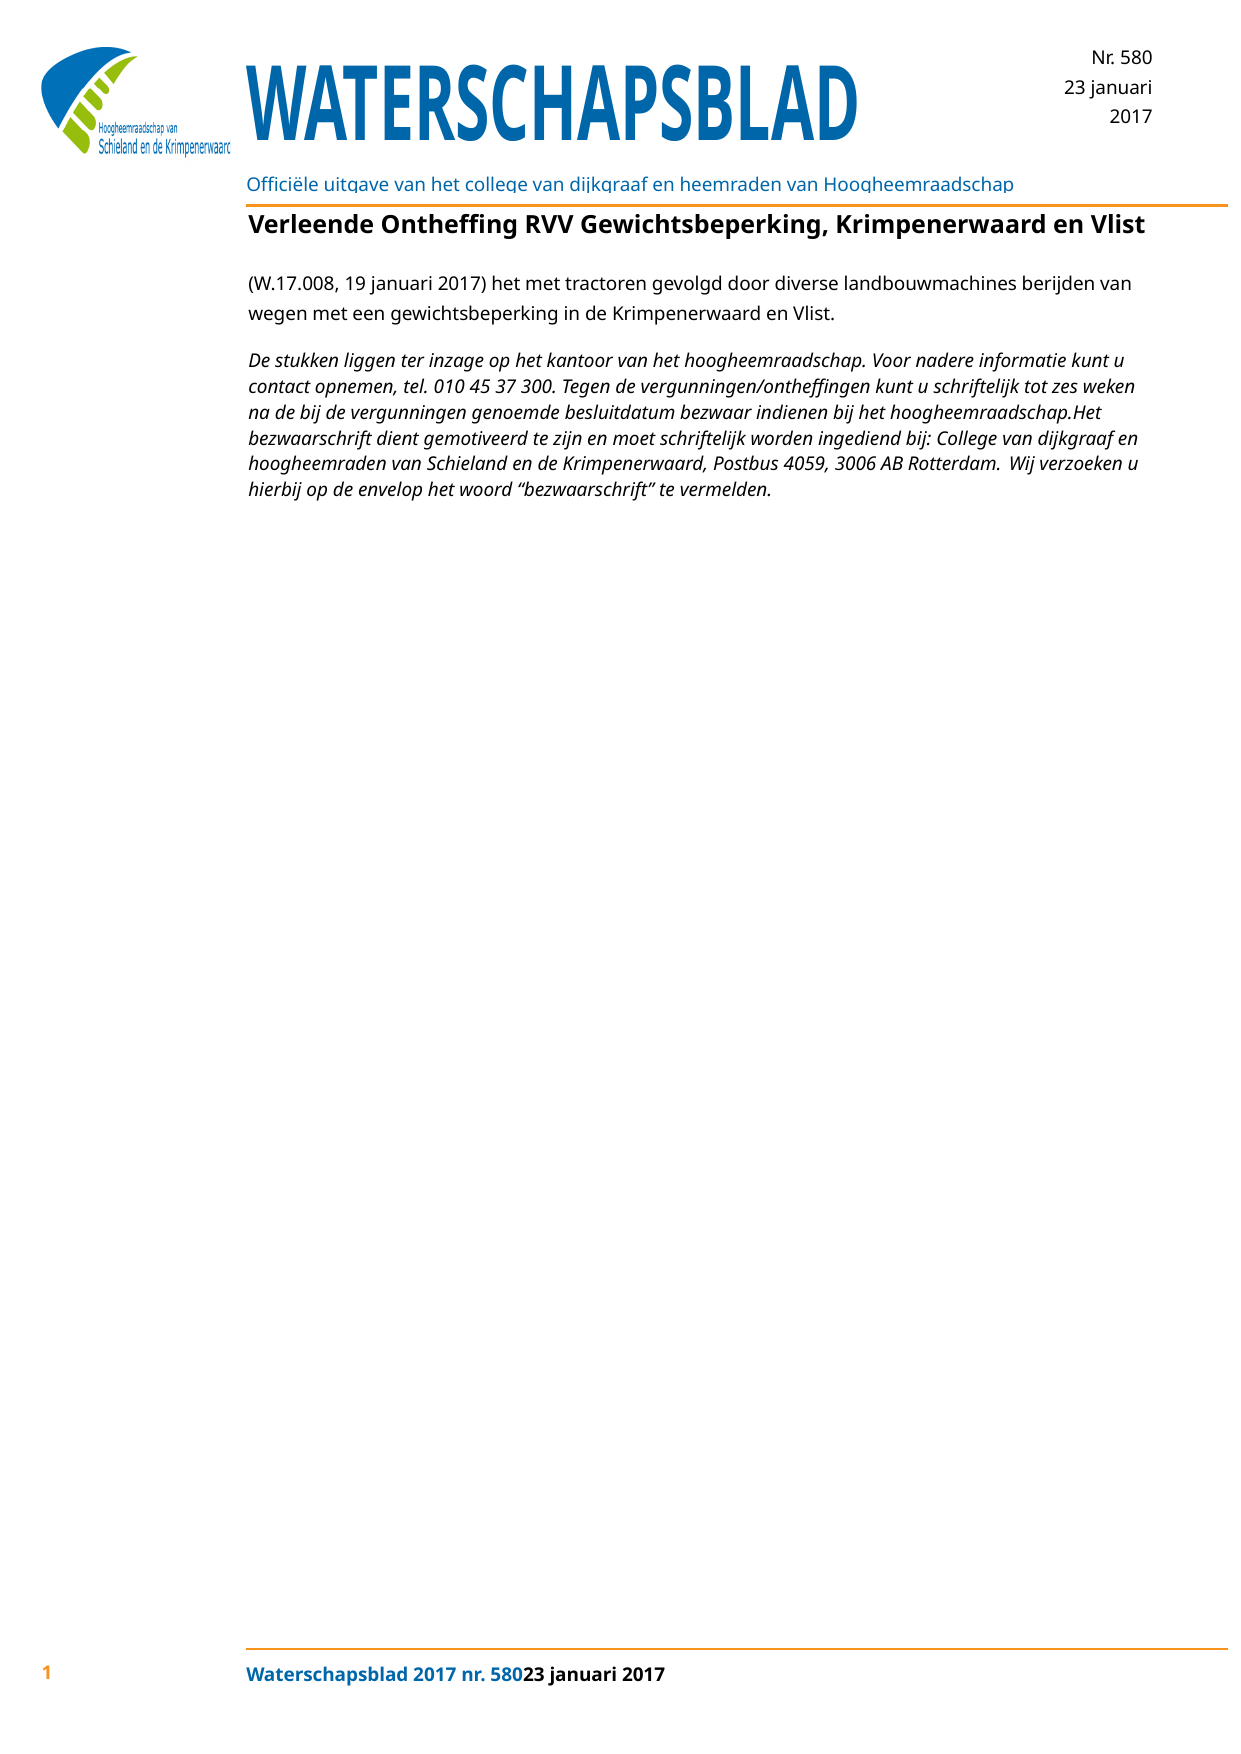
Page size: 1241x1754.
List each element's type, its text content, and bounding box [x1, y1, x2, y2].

text Verleende Ontheffing RVV Gewichtsbeperking, Krimpenerwaard en Vlist [248, 207, 1152, 241]
picture [41, 47, 231, 172]
text De stukken liggen ter inzage op het kantoor van het hoogheemraadschap. Voor nadere informatie kunt u contact opnemen, tel. 010 45 37 300. Tegen de vergunningen/ontheffingen kunt u schriftelijk tot zes weken na de bij de vergunningen genoemde besluitdatum bezwaar indienen bij het hoogheemraadschap.Het bezwaarschrift dient gemotiveerd te zijn en moet schriftelijk worden ingediend bij: College van dijkgraaf en hoogheemraden van Schieland en de Krimpenerwaard, Postbus 4059, 3006 AB Rotterdam. Wij verzoeken u hierbij op de envelop het woord “bezwaarschrift” te vermelden. [248, 348, 1152, 502]
text (W.17.008, 19 januari 2017) het met tractoren gevolgd door diverse landbouwmachines berijden van wegen met een gewichtsbeperking in de Krimpenerwaard en Vlist. [248, 270, 1152, 326]
